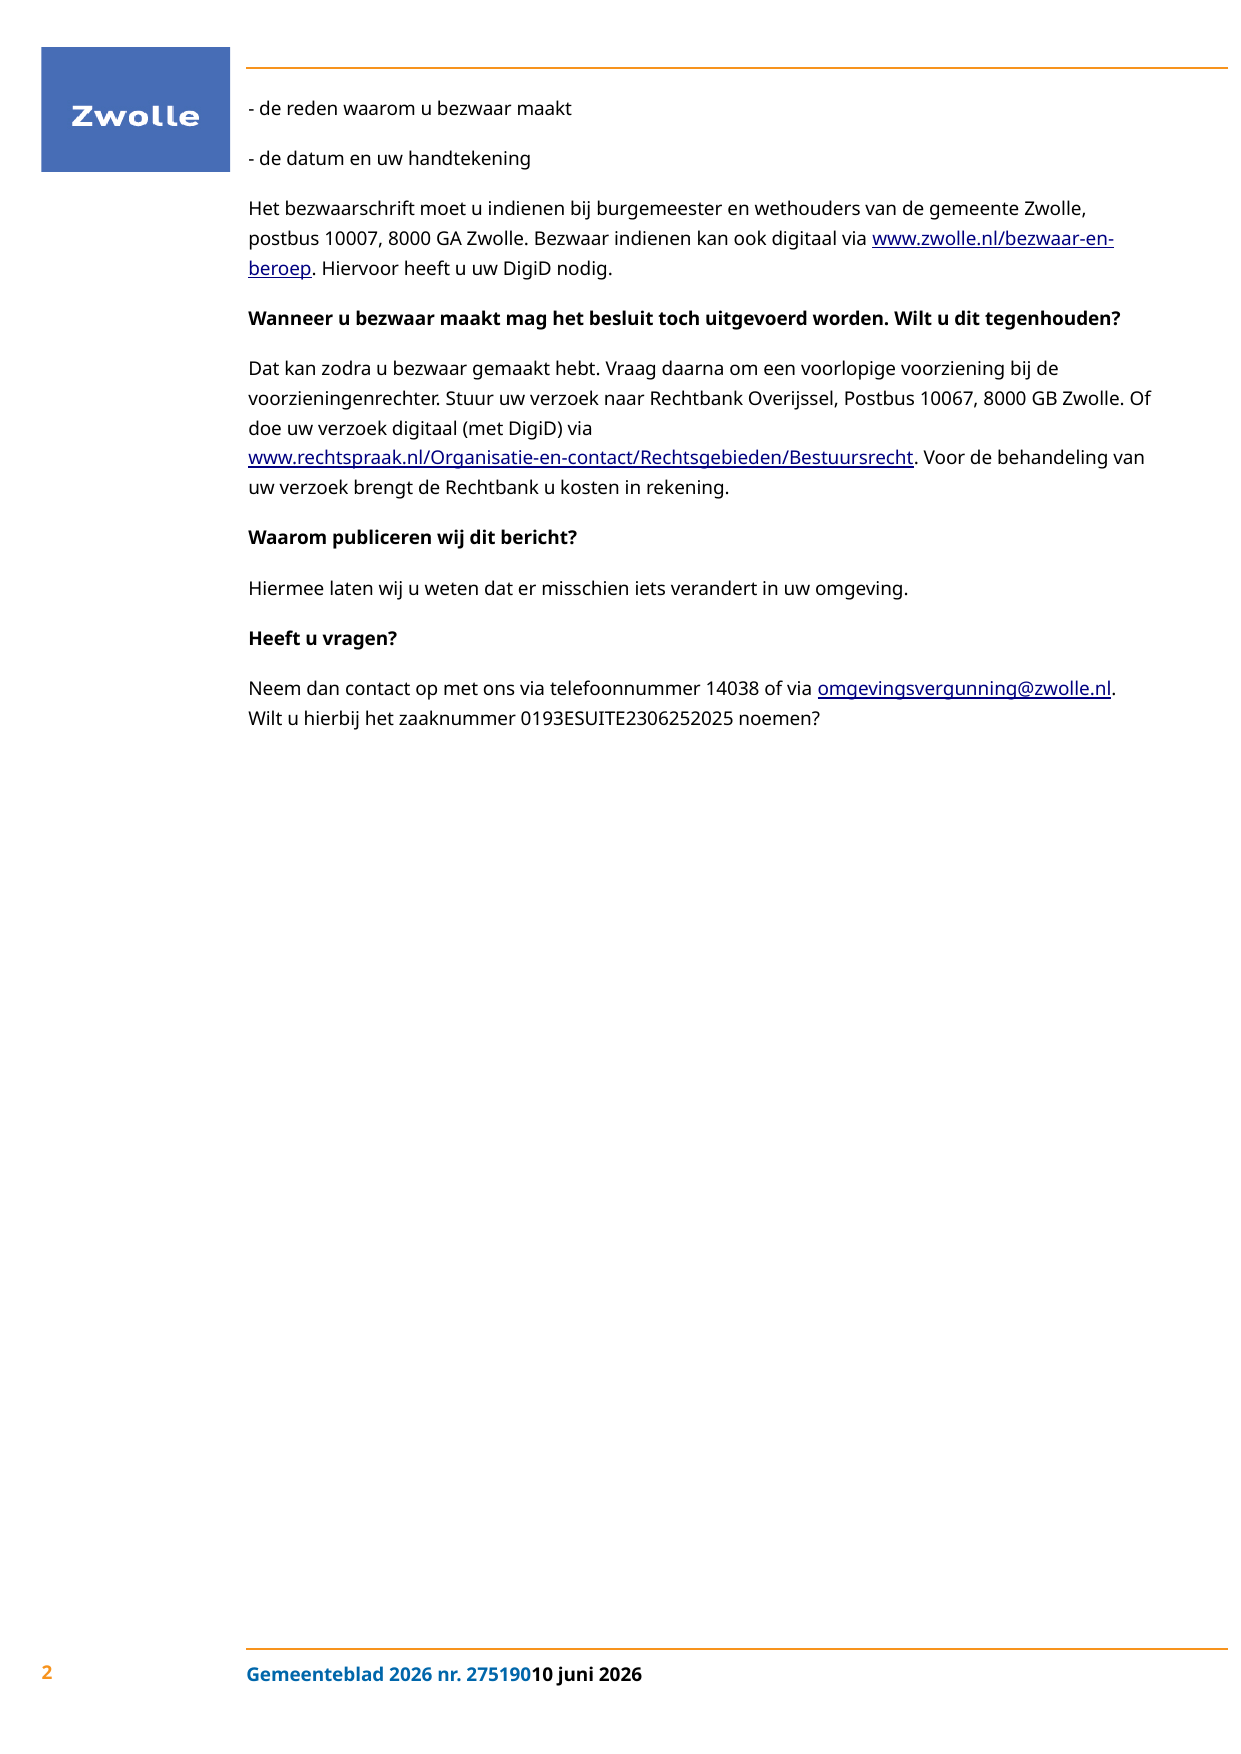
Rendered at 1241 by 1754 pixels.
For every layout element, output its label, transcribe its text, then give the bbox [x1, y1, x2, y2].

text Wanneer u bezwaar maakt mag het besluit toch uitgevoerd worden. Wilt u dit tegenhouden? [248, 305, 1152, 331]
text Dat kan zodra u bezwaar gemaakt hebt. Vraag daarna om een voorlopige voorziening bij de voorzieningenrechter. Stuur uw verzoek naar Rechtbank Overijssel, Postbus 10067, 8000 GB Zwolle. Of doe uw verzoek digitaal (met DigiD) via www.rechtspraak.nl/Organisatie-en-contact/Rechtsgebieden/Bestuursrecht. Voor de behandeling van uw verzoek brengt de Rechtbank u kosten in rekening. [248, 356, 1152, 500]
text Het bezwaarschrift moet u indienen bij burgemeester en wethouders van de gemeente Zwolle, postbus 10007, 8000 GA Zwolle. Bezwaar indienen kan ook digitaal via www.zwolle.nl/bezwaar-en-beroep. Hiervoor heeft u uw DigiD nodig. [248, 196, 1152, 281]
picture [41, 47, 231, 172]
text - de datum en uw handtekening [248, 145, 1152, 171]
text Neem dan contact op met ons via telefoonnummer 14038 of via omgevingsvergunning@zwolle.nl. Wilt u hierbij het zaaknummer 0193ESUITE2306252025 noemen? [248, 676, 1152, 731]
text Hiermee laten wij u weten dat er misschien iets verandert in uw omgeving. [248, 575, 1152, 601]
text - de reden waarom u bezwaar maakt [248, 95, 1152, 121]
text Heeft u vragen? [248, 625, 1152, 651]
text Waarom publiceren wij dit bericht? [248, 524, 1152, 550]
